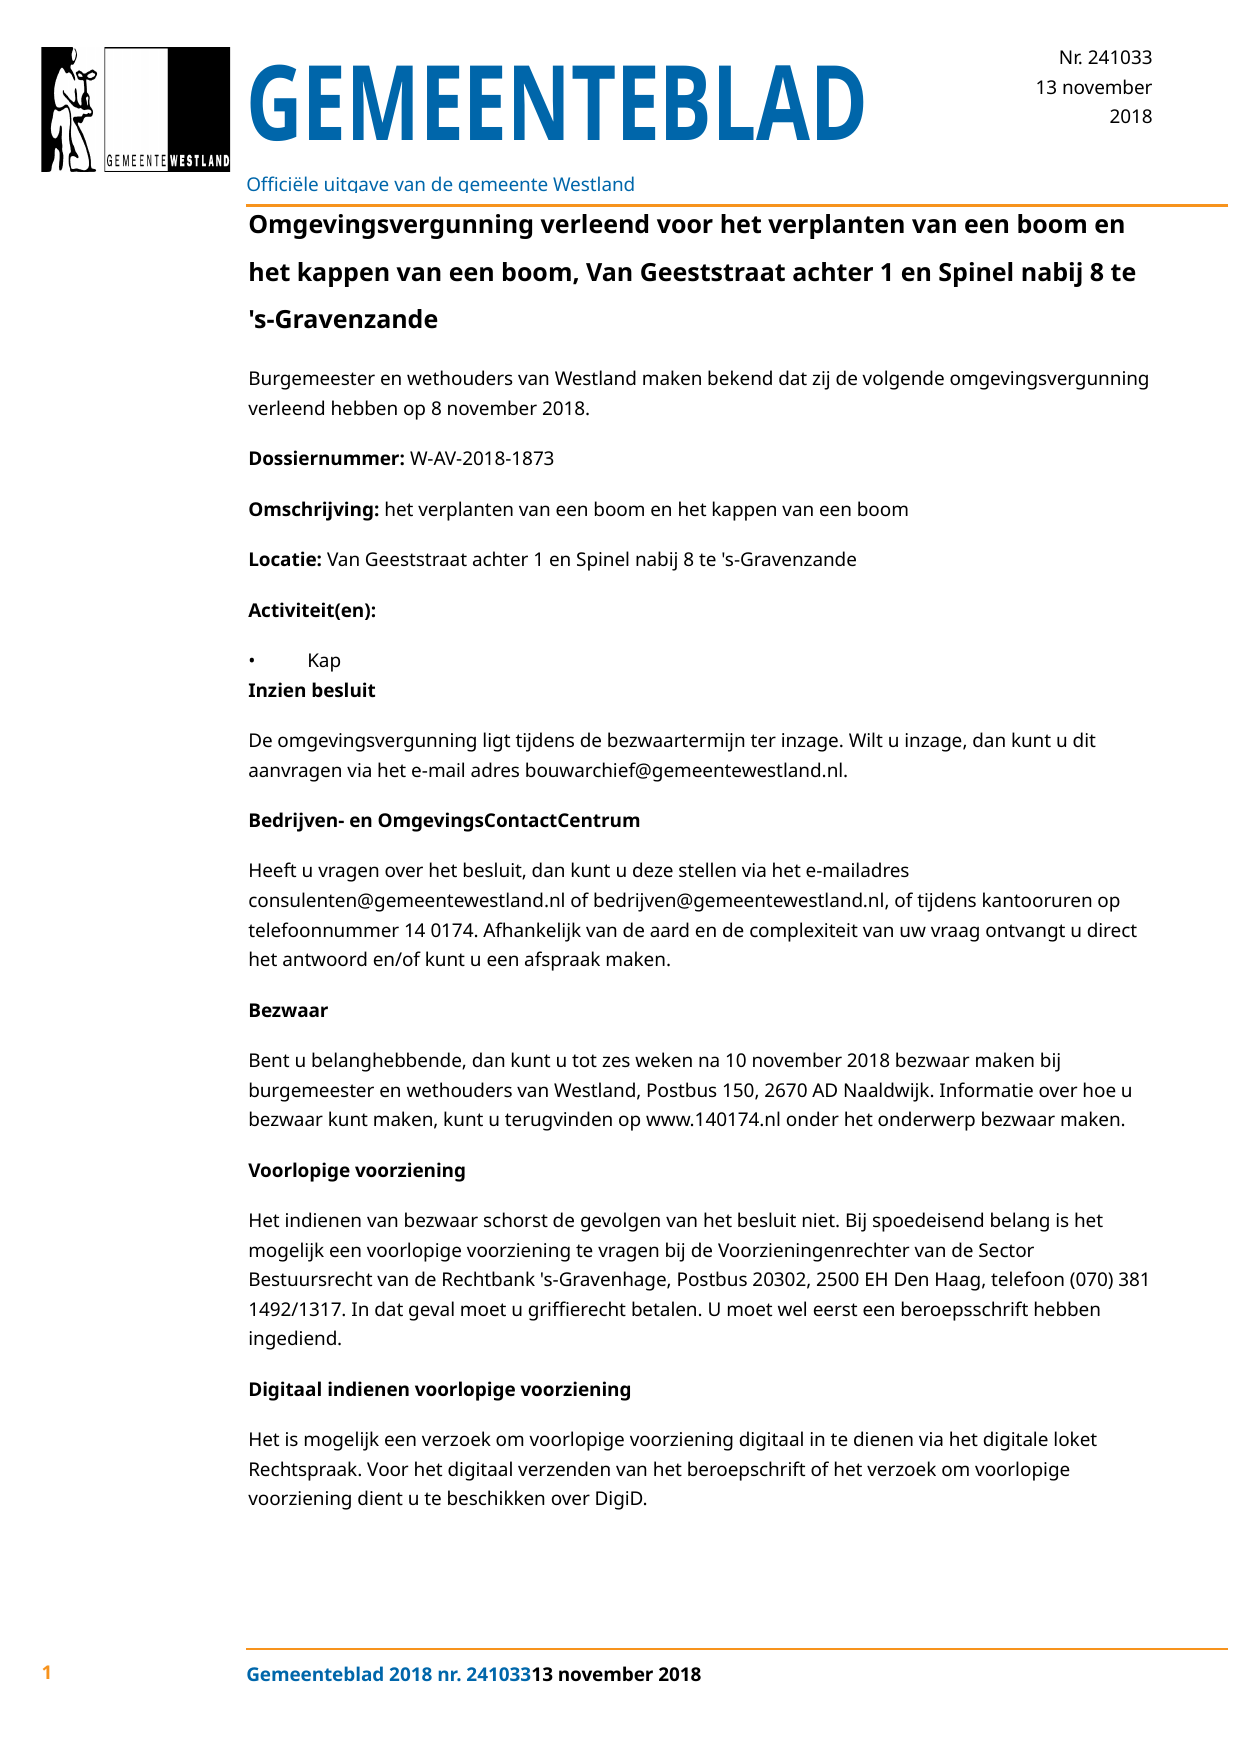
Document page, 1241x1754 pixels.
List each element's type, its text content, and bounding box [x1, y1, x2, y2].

text Burgemeester en wethouders van Westland maken bekend dat zij de volgende omgevingsvergunning verleend hebben op 8 november 2018. [248, 366, 1152, 421]
text Digitaal indienen voorlopige voorziening [248, 1376, 1152, 1402]
text De omgevingsvergunning ligt tijdens de bezwaartermijn ter inzage. Wilt u inzage, dan kunt u dit aanvragen via het e-mail adres bouwarchief@gemeentewestland.nl. [248, 727, 1152, 782]
text Bedrijven- en OmgevingsContactCentrum [248, 807, 1152, 833]
text Het indienen van bezwaar schorst de gevolgen van het besluit niet. Bij spoedeisend belang is het mogelijk een voorlopige voorziening te vragen bij de Voorzieningenrechter van de Sector Bestuursrecht van de Rechtbank 's-Gravenhage, Postbus 20302, 2500 EH Den Haag, telefoon (070) 381 1492/1317. In dat geval moet u griffierecht betalen. U moet wel eerst een beroepsschrift hebben ingediend. [248, 1207, 1152, 1351]
text Omschrijving: het verplanten van een boom en het kappen van een boom [248, 496, 1152, 522]
picture [41, 47, 231, 172]
text Het is mogelijk een verzoek om voorlopige voorziening digitaal in te dienen via het digitale loket Rechtspraak. Voor het digitaal verzenden van het beroepschrift of het verzoek om voorlopige voorziening dient u te beschikken over DigiD. [248, 1426, 1152, 1511]
text Bent u belanghebbende, dan kunt u tot zes weken na 10 november 2018 bezwaar maken bij burgemeester en wethouders van Westland, Postbus 150, 2670 AD Naaldwijk. Informatie over hoe u bezwaar kunt maken, kunt u terugvinden op www.140174.nl onder het onderwerp bezwaar maken. [248, 1047, 1152, 1132]
text Locatie: Van Geeststraat achter 1 en Spinel nabij 8 te 's-Gravenzande [248, 546, 1152, 572]
text Inzien besluit [248, 677, 1152, 702]
text Activiteit(en): [248, 597, 1152, 622]
text Bezwaar [248, 997, 1152, 1022]
list Kap [248, 647, 1152, 673]
text Voorlopige voorziening [248, 1157, 1152, 1182]
text Heeft u vragen over het besluit, dan kunt u deze stellen via het e-mailadres consulenten@gemeentewestland.nl of bedrijven@gemeentewestland.nl, of tijdens kantooruren op telefoonnummer 14 0174. Afhankelijk van de aard en de complexiteit van uw vraag ontvangt u direct het antwoord en/of kunt u een afspraak maken. [248, 858, 1152, 972]
text Dossiernummer: W-AV-2018-1873 [248, 446, 1152, 471]
text Omgevingsvergunning verleend voor het verplanten van een boom en het kappen van een boom, Van Geeststraat achter 1 en Spinel nabij 8 te 's-Gravenzande [248, 207, 1152, 336]
